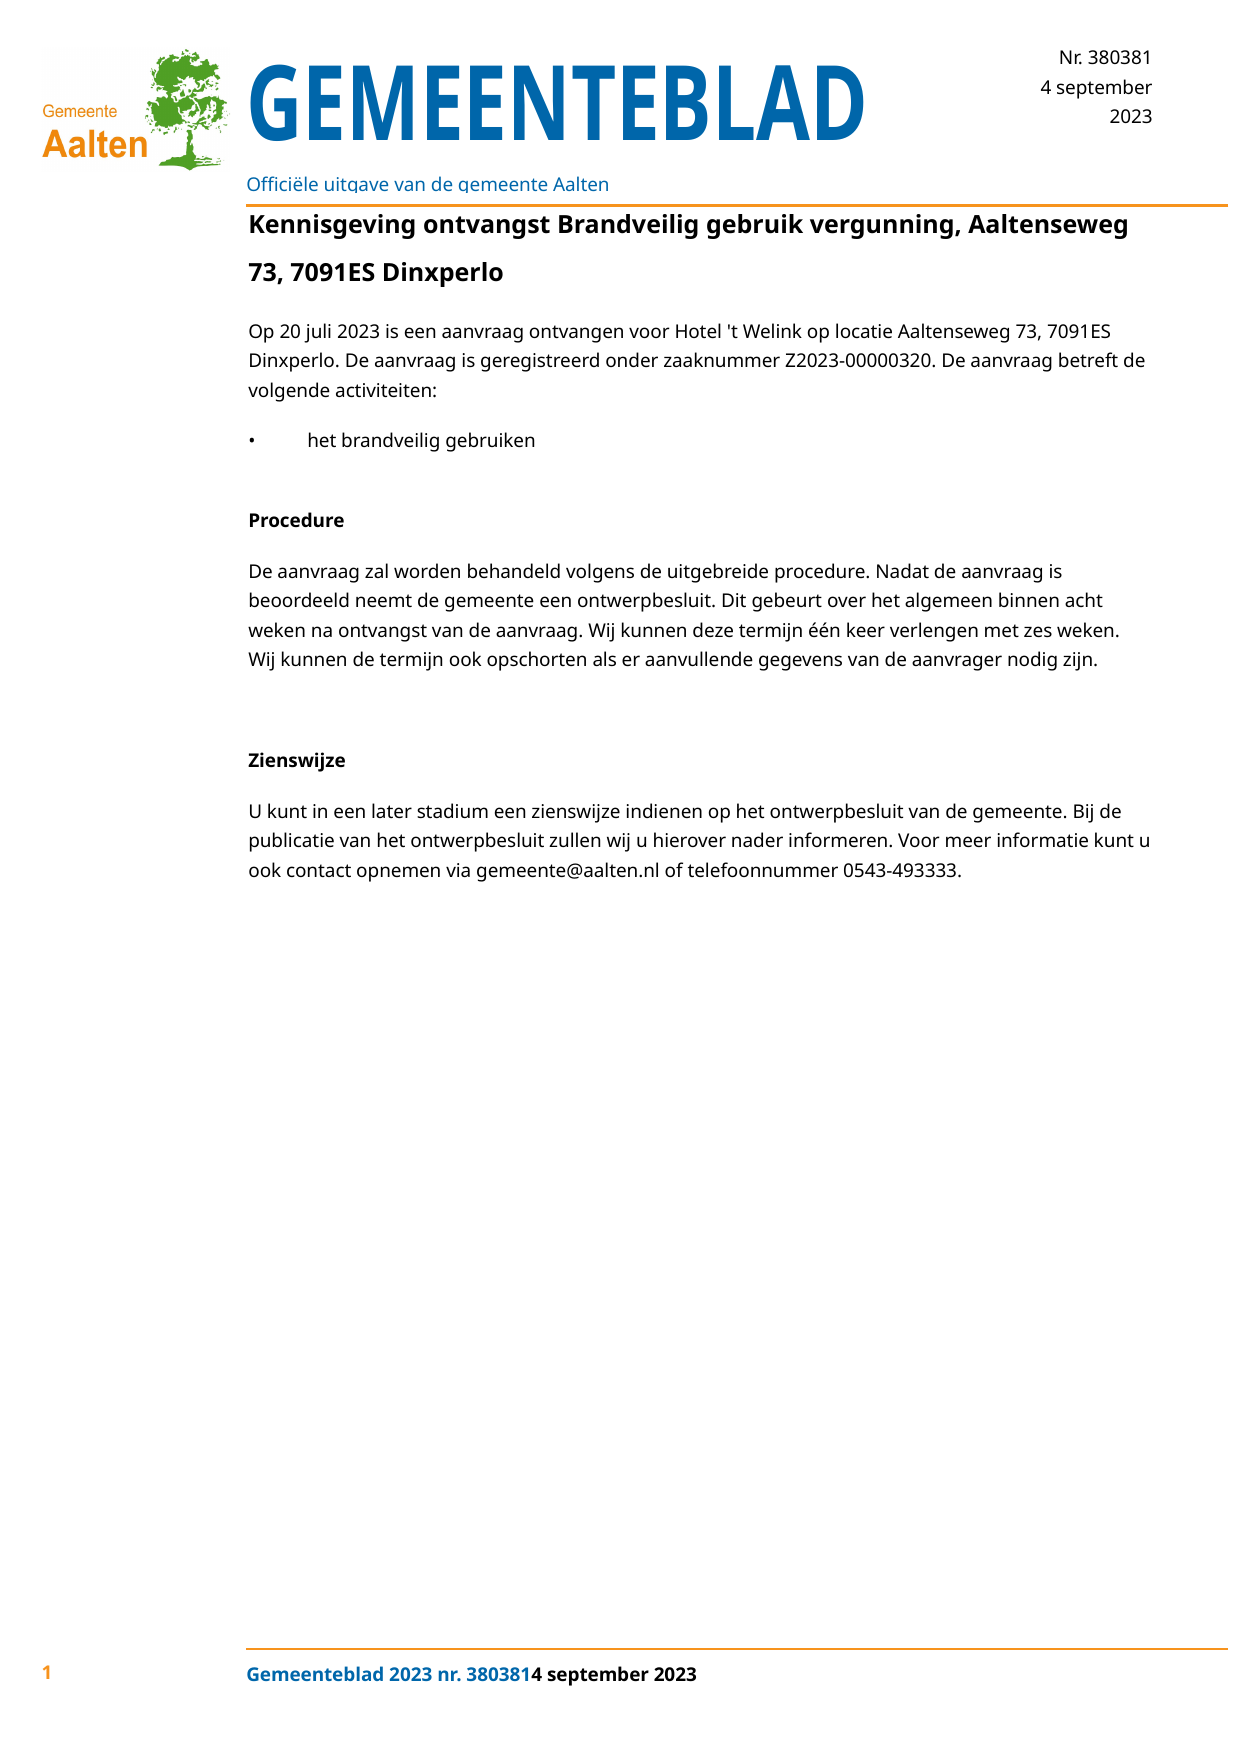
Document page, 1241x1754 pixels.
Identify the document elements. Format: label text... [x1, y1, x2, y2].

text Zienswijze [248, 747, 1152, 773]
text Kennisgeving ontvangst Brandveilig gebruik vergunning, Aaltenseweg 73, 7091ES Dinxperlo [248, 207, 1152, 288]
text Procedure [248, 507, 1152, 533]
picture [41, 47, 231, 172]
text De aanvraag zal worden behandeld volgens de uitgebreide procedure. Nadat de aanvraag is beoordeeld neemt de gemeente een ontwerpbesluit. Dit gebeurt over het algemeen binnen acht weken na ontvangst van de aanvraag. Wij kunnen deze termijn één keer verlengen met zes weken. Wij kunnen de termijn ook opschorten als er aanvullende gegevens van de aanvrager nodig zijn. [248, 558, 1152, 672]
list het brandveilig gebruiken [248, 427, 1152, 453]
text Op 20 juli 2023 is een aanvraag ontvangen voor Hotel 't Welink op locatie Aaltenseweg 73, 7091ES Dinxperlo. De aanvraag is geregistreerd onder zaaknummer Z2023-00000320. De aanvraag betreft de volgende activiteiten: [248, 318, 1152, 403]
text U kunt in een later stadium een zienswijze indienen op het ontwerpbesluit van de gemeente. Bij de publicatie van het ontwerpbesluit zullen wij u hierover nader informeren. Voor meer informatie kunt u ook contact opnemen via gemeente@aalten.nl of telefoonnummer 0543-493333. [248, 798, 1152, 883]
